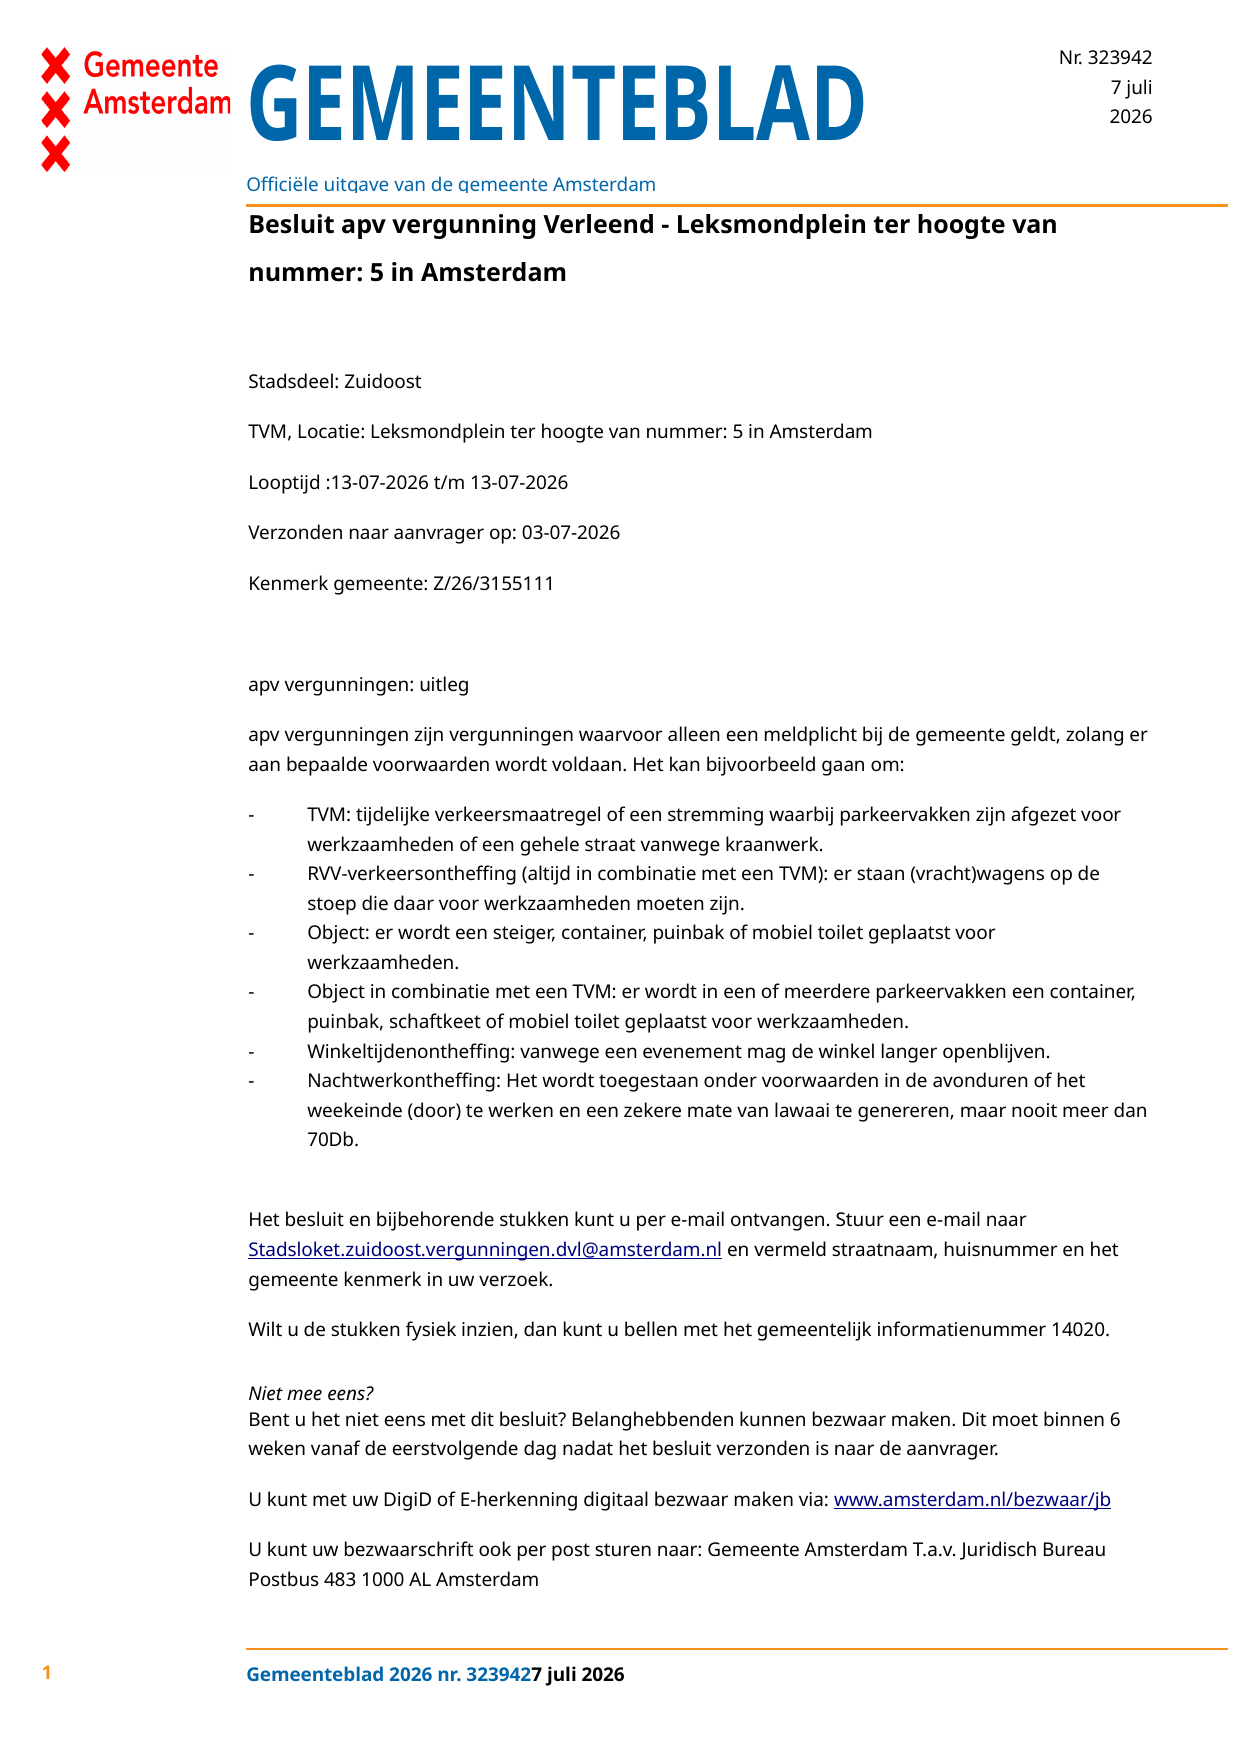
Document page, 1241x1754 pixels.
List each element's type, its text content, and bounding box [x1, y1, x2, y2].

text apv vergunningen: uitleg [248, 671, 1152, 697]
list Object: er wordt een steiger, container, puinbak of mobiel toilet geplaatst voor werkzaamheden. [248, 919, 1152, 975]
list TVM: tijdelijke verkeersmaatregel of een stremming waarbij parkeervakken zijn afgezet voor werkzaamheden of een gehele straat vanwege kraanwerk. [248, 801, 1152, 857]
list Object in combinatie met een TVM: er wordt in een of meerdere parkeervakken een container, puinbak, schaftkeet of mobiel toilet geplaatst voor werkzaamheden. [248, 979, 1152, 1034]
text Verzonden naar aanvrager op: 03-07-2026 [248, 519, 1152, 545]
text Stadsdeel: Zuidoost [248, 368, 1152, 394]
text Besluit apv vergunning Verleend - Leksmondplein ter hoogte van nummer: 5 in Amsterdam [248, 207, 1152, 288]
text apv vergunningen zijn vergunningen waarvoor alleen een meldplicht bij de gemeente geldt, zolang er aan bepaalde voorwaarden wordt voldaan. Het kan bijvoorbeeld gaan om: [248, 721, 1152, 777]
text Het besluit en bijbehorende stukken kunt u per e-mail ontvangen. Stuur een e-mail naar Stadsloket.zuidoost.vergunningen.dvl@amsterdam.nl en vermeld straatnaam, huisnummer en het gemeente kenmerk in uw verzoek. [248, 1207, 1152, 1292]
text Kenmerk gemeente: Z/26/3155111 [248, 570, 1152, 596]
text U kunt met uw DigiD of E-herkenning digitaal bezwaar maken via: www.amsterdam.nl/bezwaar/jb [248, 1486, 1152, 1512]
text TVM, Locatie: Leksmondplein ter hoogte van nummer: 5 in Amsterdam [248, 419, 1152, 444]
text U kunt uw bezwaarschrift ook per post sturen naar: Gemeente Amsterdam T.a.v. Juridisch Bureau Postbus 483 1000 AL Amsterdam [248, 1536, 1152, 1592]
list Winkeltijdenontheffing: vanwege een evenement mag de winkel langer openblijven. [248, 1038, 1152, 1064]
list RVV-verkeersontheffing (altijd in combinatie met een TVM): er staan (vracht)wagens op de stoep die daar voor werkzaamheden moeten zijn. [248, 860, 1152, 916]
list Nachtwerkontheffing: Het wordt toegestaan onder voorwaarden in de avonduren of het weekeinde (door) te werken en een zekere mate van lawaai te genereren, maar nooit meer dan 70Db. [248, 1067, 1152, 1152]
picture [41, 47, 231, 172]
text Wilt u de stukken fysiek inzien, dan kunt u bellen met het gemeentelijk informatienummer 14020. [248, 1316, 1152, 1342]
text Bent u het niet eens met dit besluit? Belanghebbenden kunnen bezwaar maken. Dit moet binnen 6 weken vanaf de eerstvolgende dag nadat het besluit verzonden is naar de aanvrager. [248, 1406, 1152, 1461]
text Looptijd :13-07-2026 t/m 13-07-2026 [248, 469, 1152, 495]
text Niet mee eens? [248, 1380, 1152, 1406]
